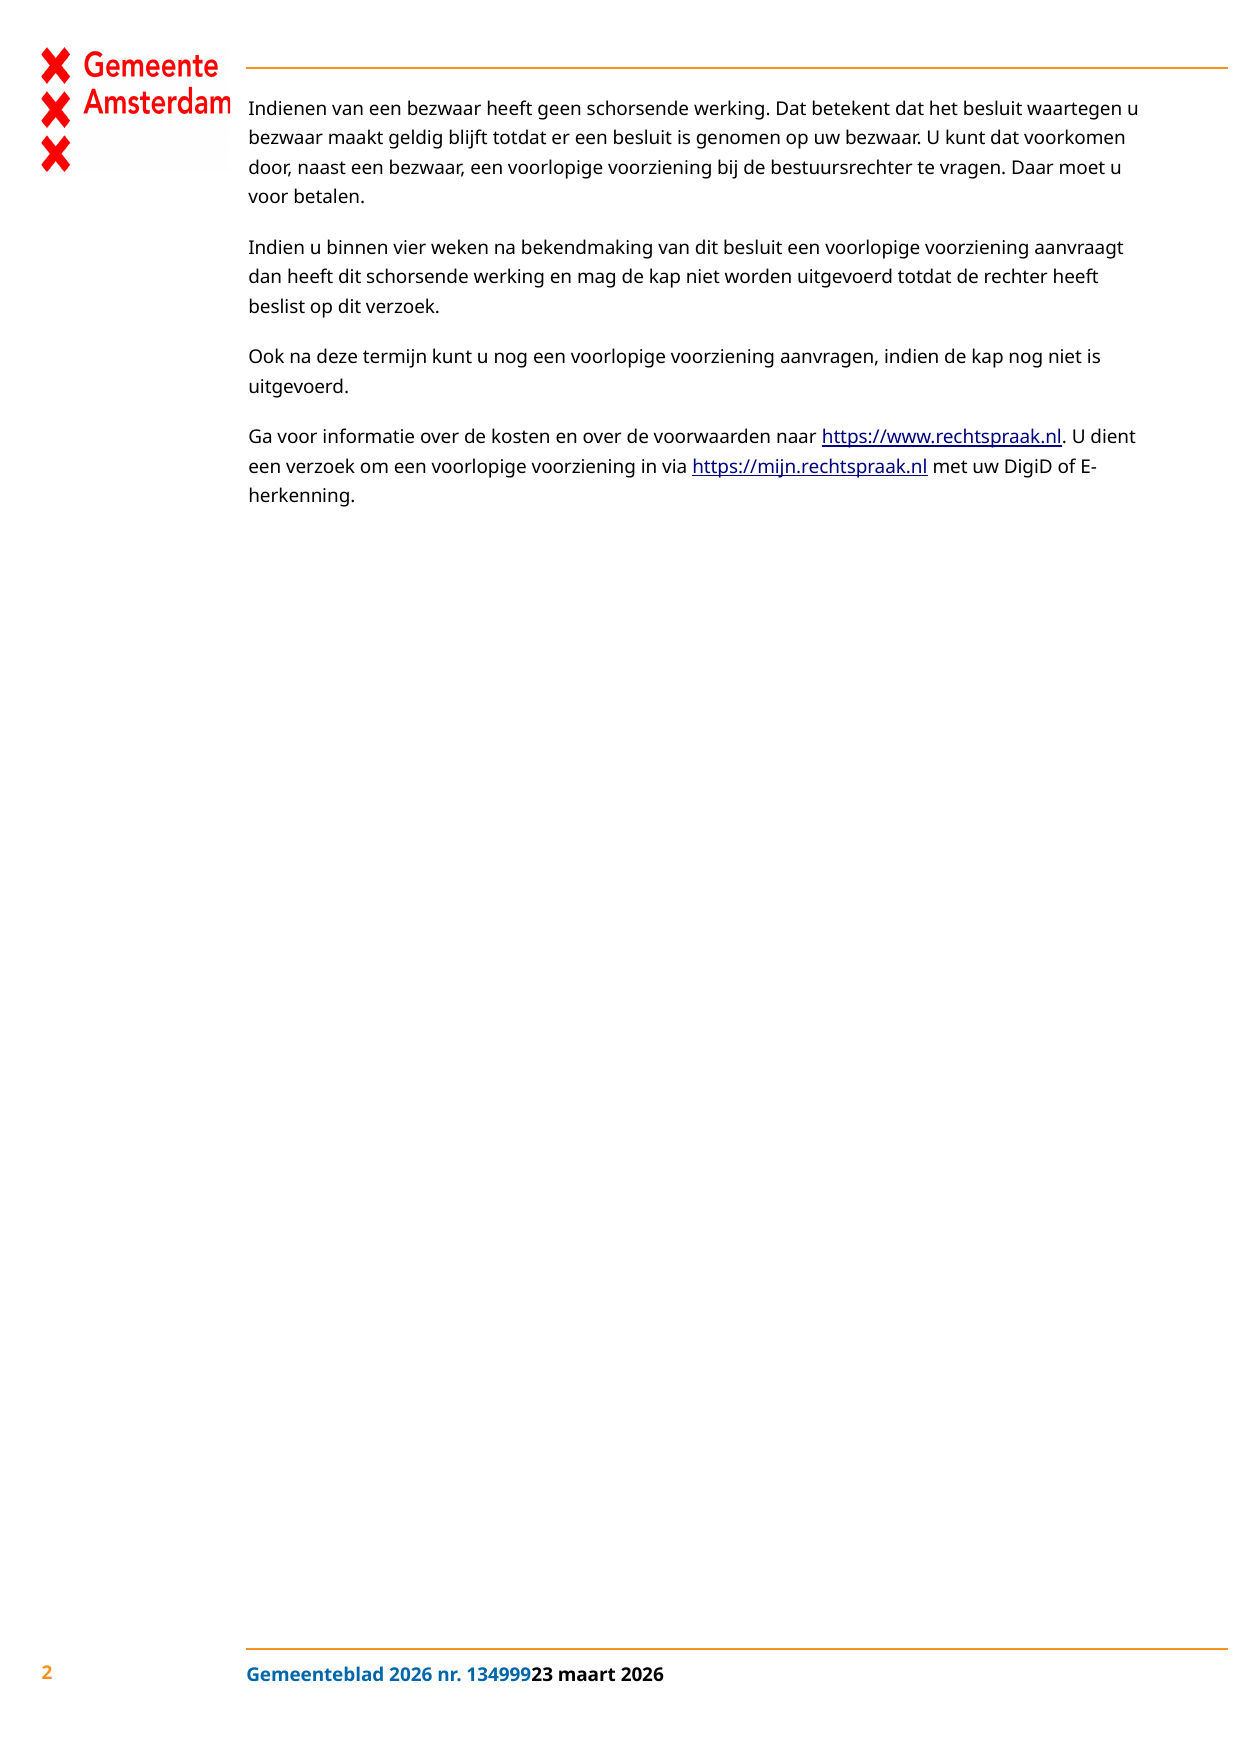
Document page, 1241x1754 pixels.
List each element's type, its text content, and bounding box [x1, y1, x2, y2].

text Indien u binnen vier weken na bekendmaking van dit besluit een voorlopige voorziening aanvraagt dan heeft dit schorsende werking en mag de kap niet worden uitgevoerd totdat de rechter heeft beslist op dit verzoek. [248, 234, 1152, 319]
text Ga voor informatie over de kosten en over de voorwaarden naar https://www.rechtspraak.nl. U dient een verzoek om een voorlopige voorziening in via https://mijn.rechtspraak.nl met uw DigiD of E-herkenning. [248, 423, 1152, 508]
text Ook na deze termijn kunt u nog een voorlopige voorziening aanvragen, indien de kap nog niet is uitgevoerd. [248, 343, 1152, 399]
picture [41, 47, 231, 172]
text Indienen van een bezwaar heeft geen schorsende werking. Dat betekent dat het besluit waartegen u bezwaar maakt geldig blijft totdat er een besluit is genomen op uw bezwaar. U kunt dat voorkomen door, naast een bezwaar, een voorlopige voorziening bij de bestuursrechter te vragen. Daar moet u voor betalen. [248, 95, 1152, 209]
